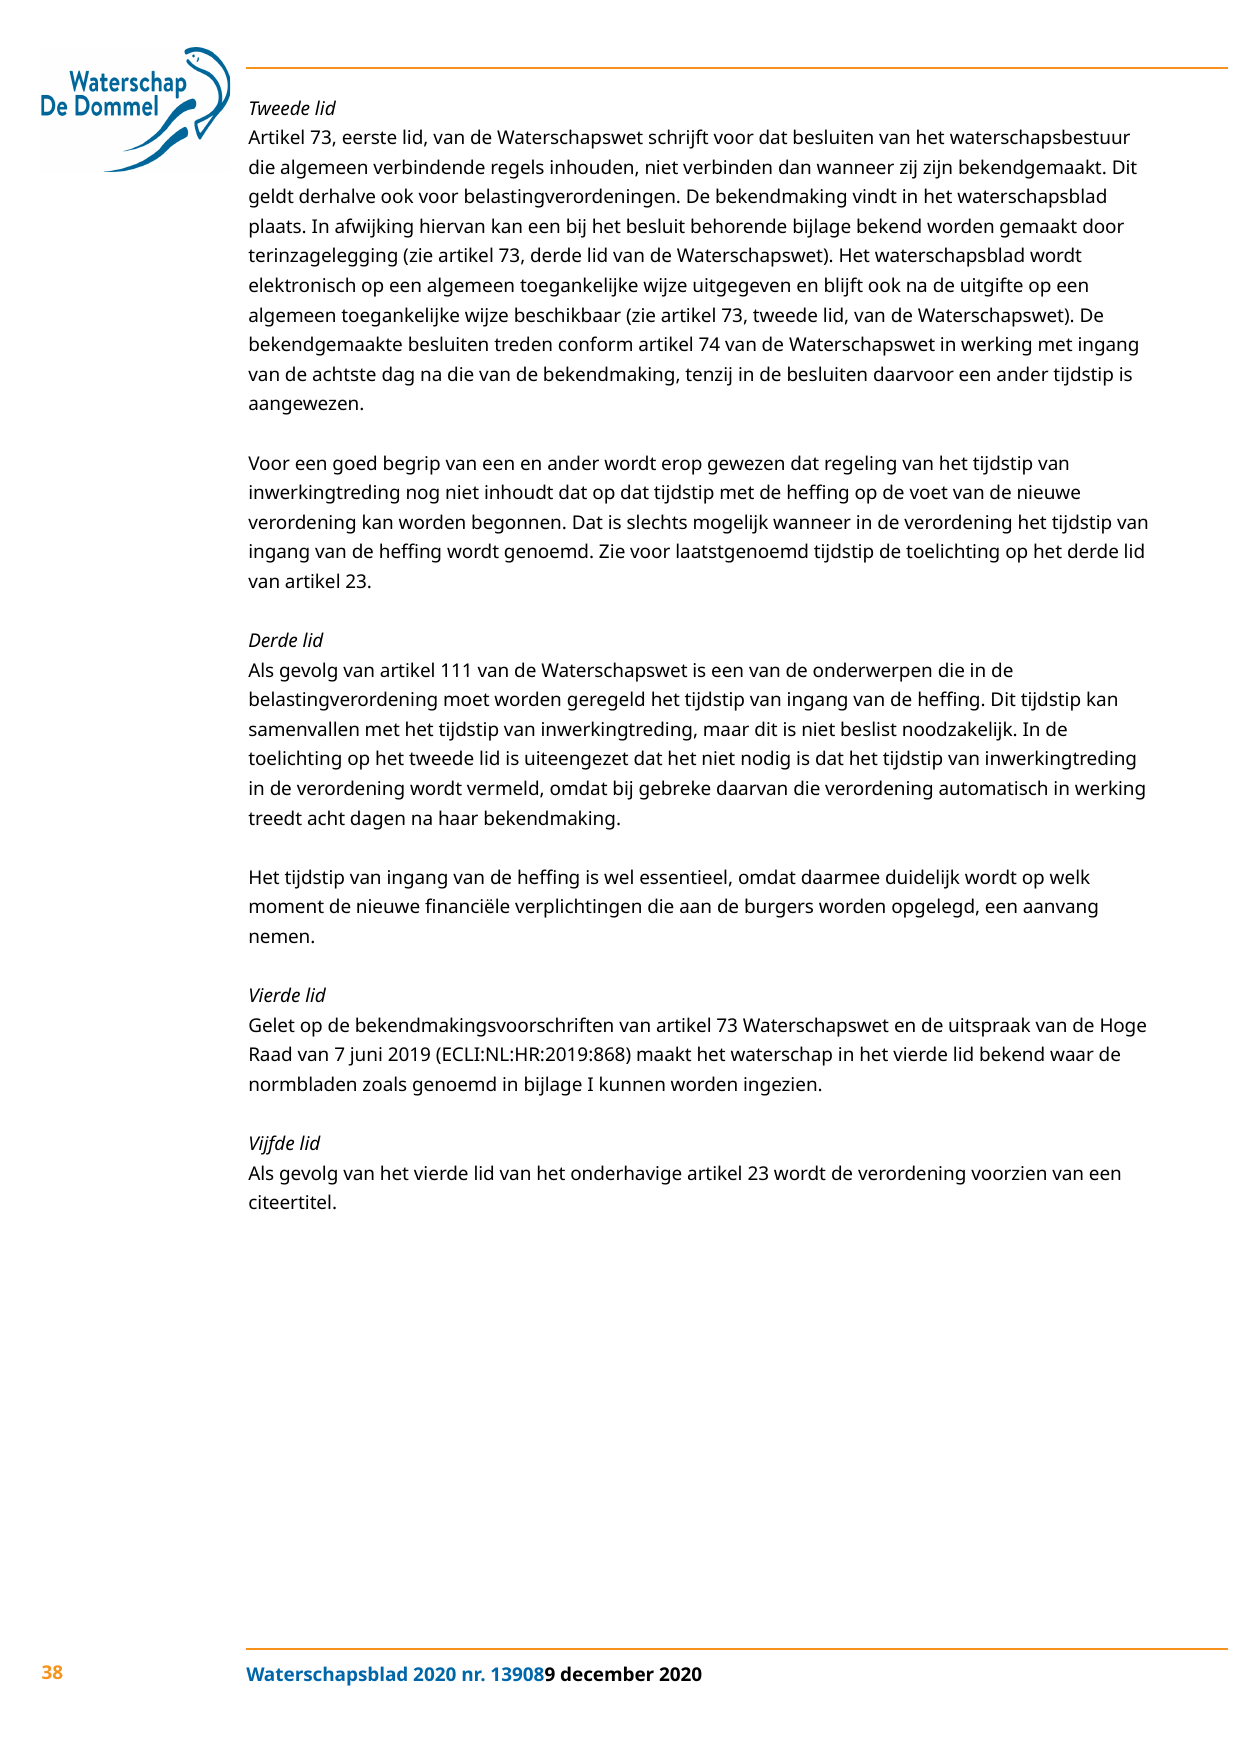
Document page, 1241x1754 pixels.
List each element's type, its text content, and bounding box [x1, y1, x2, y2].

text Als gevolg van artikel 111 van de Waterschapswet is een van de onderwerpen die in de belastingverordening moet worden geregeld het tijdstip van ingang van de heffing. Dit tijdstip kan samenvallen met het tijdstip van inwerkingtreding, maar dit is niet beslist noodzakelijk. In de toelichting op het tweede lid is uiteengezet dat het niet nodig is dat het tijdstip van inwerkingtreding in de verordening wordt vermeld, omdat bij gebreke daarvan die verordening automatisch in werking treedt acht dagen na haar bekendmaking. [248, 657, 1152, 831]
picture [41, 47, 231, 172]
picture [198, 118, 210, 131]
text Tweede lid [248, 95, 1152, 121]
text Vierde lid [248, 982, 1152, 1008]
text Als gevolg van het vierde lid van het onderhavige artikel 23 wordt de verordening voorzien van een citeertitel. [248, 1160, 1152, 1215]
text Derde lid [248, 627, 1152, 653]
text Gelet op de bekendmakingsvoorschriften van artikel 73 Waterschapswet en de uitspraak van de Hoge Raad van 7 juni 2019 (ECLI:NL:HR:2019:868) maakt het waterschap in het vierde lid bekend waar de normbladen zoals genoemd in bijlage I kunnen worden ingezien. [248, 1012, 1152, 1097]
text Het tijdstip van ingang van de heffing is wel essentieel, omdat daarmee duidelijk wordt op welk moment de nieuwe financiële verplichtingen die aan de burgers worden opgelegd, een aanvang nemen. [248, 864, 1152, 949]
text Voor een goed begrip van een en ander wordt erop gewezen dat regeling van het tijdstip van inwerkingtreding nog niet inhoudt dat op dat tijdstip met de heffing op de voet van de nieuwe verordening kan worden begonnen. Dat is slechts mogelijk wanneer in de verordening het tijdstip van ingang van de heffing wordt genoemd. Zie voor laatstgenoemd tijdstip de toelichting op het derde lid van artikel 23. [248, 450, 1152, 594]
text Artikel 73, eerste lid, van de Waterschapswet schrijft voor dat besluiten van het waterschapsbestuur die algemeen verbindende regels inhouden, niet verbinden dan wanneer zij zijn bekendgemaakt. Dit geldt derhalve ook voor belastingverordeningen. De bekendmaking vindt in het waterschapsblad plaats. In afwijking hiervan kan een bij het besluit behorende bijlage bekend worden gemaakt door terinzagelegging (zie artikel 73, derde lid van de Waterschapswet). Het waterschapsblad wordt elektronisch op een algemeen toegankelijke wijze uitgegeven en blijft ook na de uitgifte op een algemeen toegankelijke wijze beschikbaar (zie artikel 73, tweede lid, van de Waterschapswet). De bekendgemaakte besluiten treden conform artikel 74 van de Waterschapswet in werking met ingang van de achtste dag na die van de bekendmaking, tenzij in de besluiten daarvoor een ander tijdstip is aangewezen. [248, 124, 1152, 416]
picture [204, 47, 231, 76]
picture [45, 99, 51, 111]
text Vijfde lid [248, 1130, 1152, 1156]
